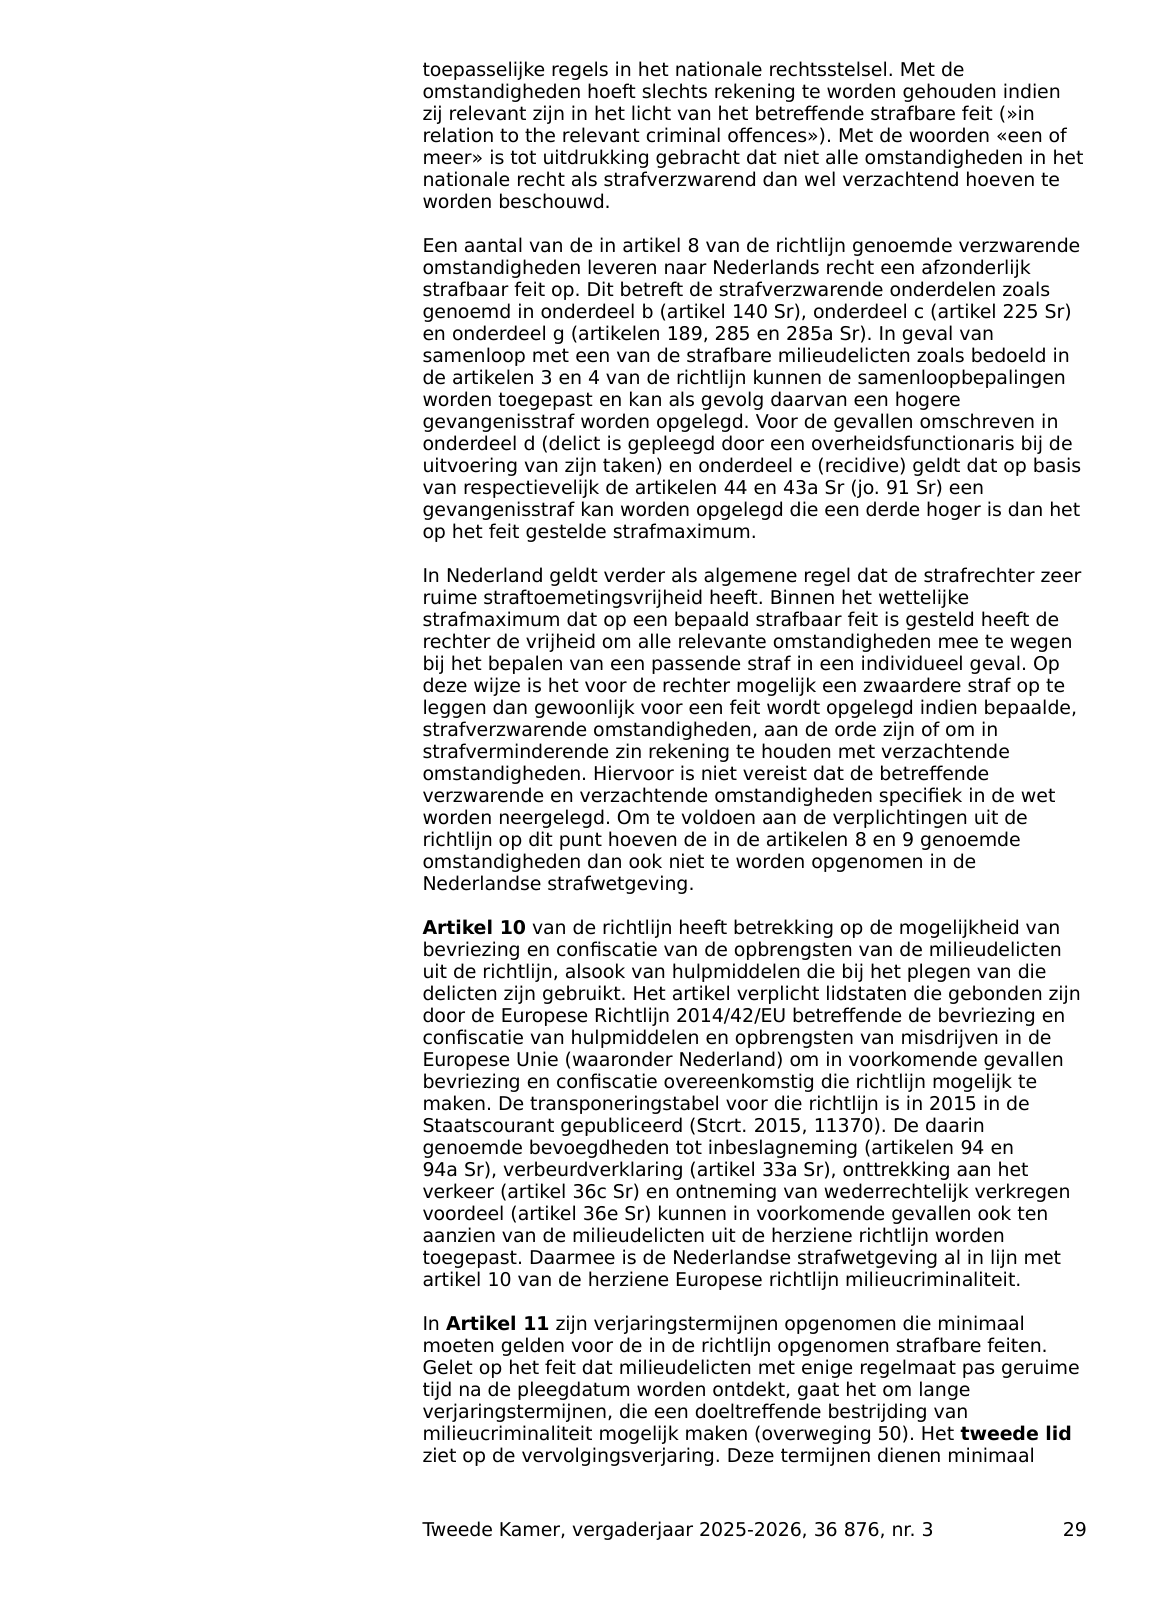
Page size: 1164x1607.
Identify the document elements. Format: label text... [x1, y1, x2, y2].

text toepasselijke regels in het nationale rechtsstelsel. Met de omstandigheden hoeft slechts rekening te worden gehouden indien zij relevant zijn in het licht van het betreffende strafbare feit (»in relation to the relevant criminal offences»). Met de woorden «een of meer» is tot uitdrukking gebracht dat niet alle omstandigheden in het nationale recht als strafverzwarend dan wel verzachtend hoeven te worden beschouwd. [422, 59, 1087, 213]
text Een aantal van de in artikel 8 van de richtlijn genoemde verzwarende omstandigheden leveren naar Nederlands recht een afzonderlijk strafbaar feit op. Dit betreft de strafverzwarende onderdelen zoals genoemd in onderdeel b (artikel 140 Sr), onderdeel c (artikel 225 Sr) en onderdeel g (artikelen 189, 285 en 285a Sr). In geval van samenloop met een van de strafbare milieudelicten zoals bedoeld in de artikelen 3 en 4 van de richtlijn kunnen de samenloopbepalingen worden toegepast en kan als gevolg daarvan een hogere gevangenisstraf worden opgelegd. Voor de gevallen omschreven in onderdeel d (delict is gepleegd door een overheidsfunctionaris bij de uitvoering van zijn taken) en onderdeel e (recidive) geldt dat op basis van respectievelijk de artikelen 44 en 43a Sr (jo. 91 Sr) een gevangenisstraf kan worden opgelegd die een derde hoger is dan het op het feit gestelde strafmaximum. [422, 235, 1087, 543]
text In Artikel 11 zijn verjaringstermijnen opgenomen die minimaal moeten gelden voor de in de richtlijn opgenomen strafbare feiten. Gelet op het feit dat milieudelicten met enige regelmaat pas geruime tijd na de pleegdatum worden ontdekt, gaat het om lange verjaringstermijnen, die een doeltreffende bestrijding van milieucriminaliteit mogelijk maken (overweging 50). Het tweede lid ziet op de vervolgingsverjaring. Deze termijnen dienen minimaal [422, 1313, 1087, 1467]
text Artikel 10 van de richtlijn heeft betrekking op de mogelijkheid van bevriezing en confiscatie van de opbrengsten van de milieudelicten uit de richtlijn, alsook van hulpmiddelen die bij het plegen van die delicten zijn gebruikt. Het artikel verplicht lidstaten die gebonden zijn door de Europese Richtlijn 2014/42/EU betreffende de bevriezing en confiscatie van hulpmiddelen en opbrengsten van misdrijven in de Europese Unie (waaronder Nederland) om in voorkomende gevallen bevriezing en confiscatie overeenkomstig die richtlijn mogelijk te maken. De transponeringstabel voor die richtlijn is in 2015 in de Staatscourant gepubliceerd (Stcrt. 2015, 11370). De daarin genoemde bevoegdheden tot inbeslagneming (artikelen 94 en 94a Sr), verbeurdverklaring (artikel 33a Sr), onttrekking aan het verkeer (artikel 36c Sr) en ontneming van wederrechtelijk verkregen voordeel (artikel 36e Sr) kunnen in voorkomende gevallen ook ten aanzien van de milieudelicten uit de herziene richtlijn worden toegepast. Daarmee is de Nederlandse strafwetgeving al in lijn met artikel 10 van de herziene Europese richtlijn milieucriminaliteit. [422, 917, 1087, 1291]
text In Nederland geldt verder als algemene regel dat de strafrechter zeer ruime straftoemetingsvrijheid heeft. Binnen het wettelijke strafmaximum dat op een bepaald strafbaar feit is gesteld heeft de rechter de vrijheid om alle relevante omstandigheden mee te wegen bij het bepalen van een passende straf in een individueel geval. Op deze wijze is het voor de rechter mogelijk een zwaardere straf op te leggen dan gewoonlijk voor een feit wordt opgelegd indien bepaalde, strafverzwarende omstandigheden, aan de orde zijn of om in strafverminderende zin rekening te houden met verzachtende omstandigheden. Hiervoor is niet vereist dat de betreffende verzwarende en verzachtende omstandigheden specifiek in de wet worden neergelegd. Om te voldoen aan de verplichtingen uit de richtlijn op dit punt hoeven de in de artikelen 8 en 9 genoemde omstandigheden dan ook niet te worden opgenomen in de Nederlandse strafwetgeving. [422, 565, 1087, 895]
